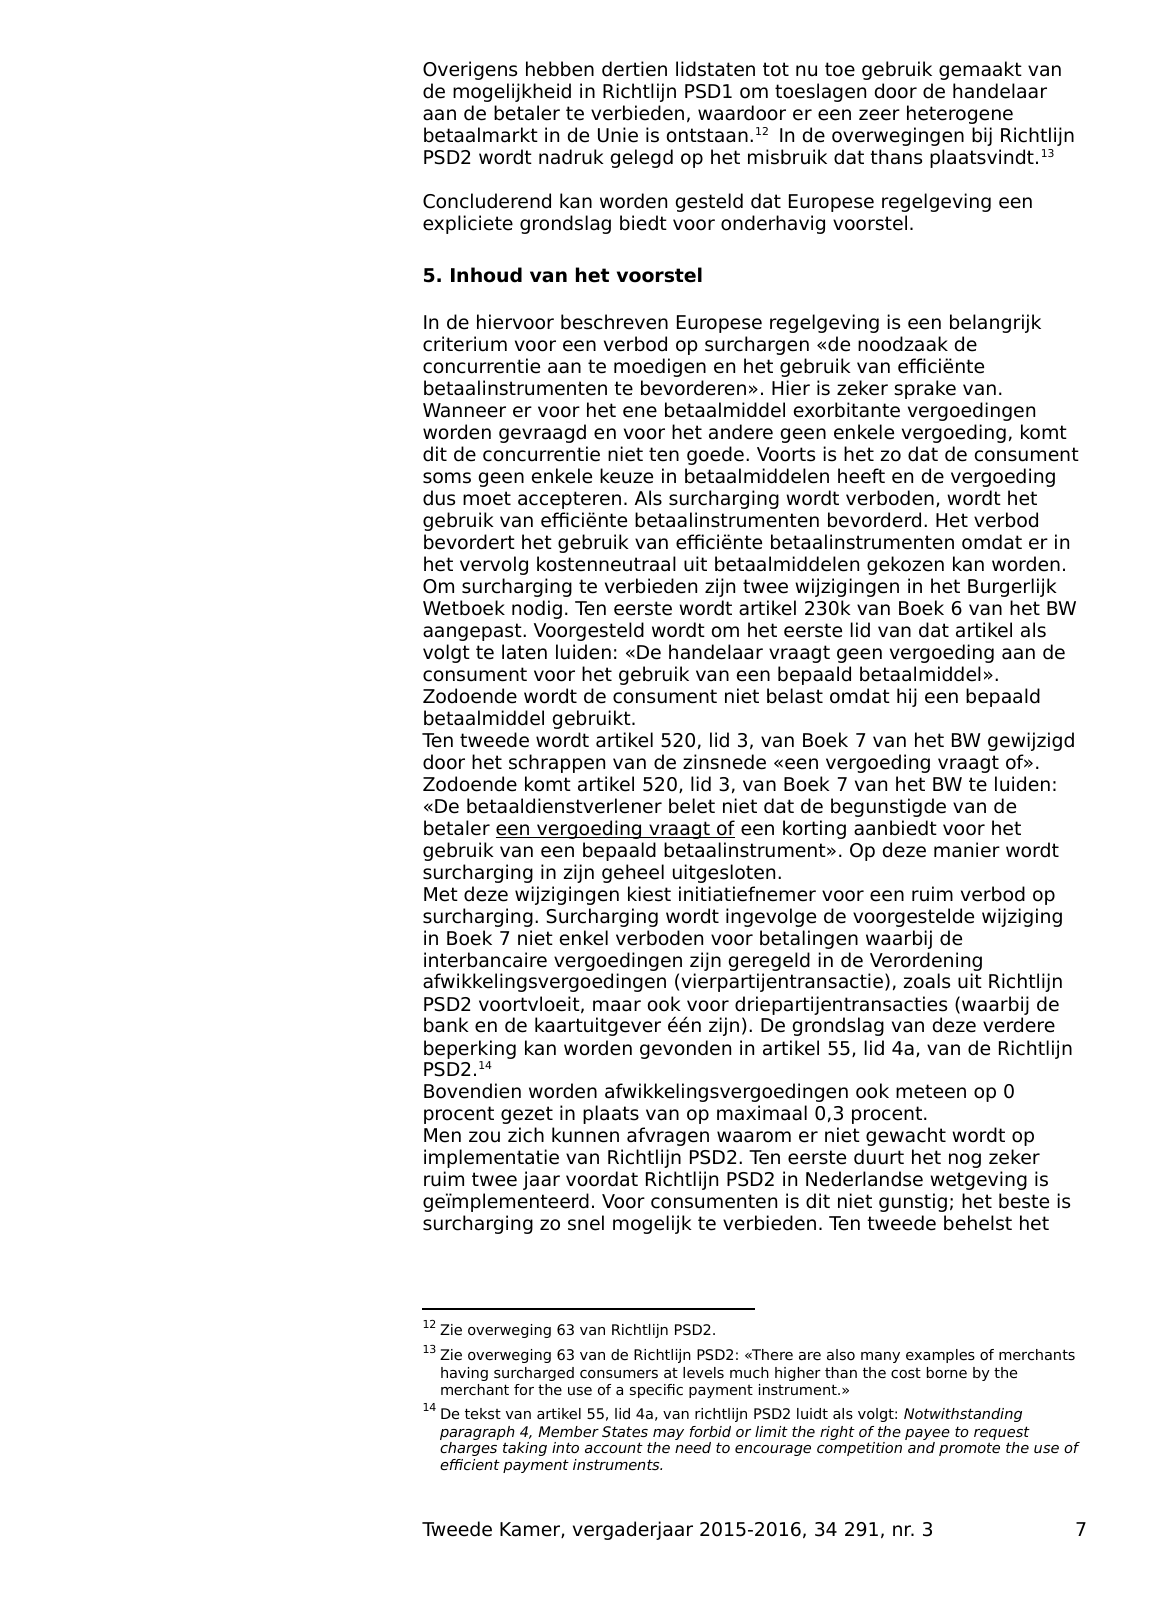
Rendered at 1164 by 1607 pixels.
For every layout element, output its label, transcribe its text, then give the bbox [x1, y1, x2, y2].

text Zie overweging 63 van Richtlijn PSD2. [422, 1318, 1087, 1340]
text In de hiervoor beschreven Europese regelgeving is een belangrijk criterium voor een verbod op surchargen «de noodzaak de concurrentie aan te moedigen en het gebruik van efficiënte betaalinstrumenten te bevorderen». Hier is zeker sprake van. Wanneer er voor het ene betaalmiddel exorbitante vergoedingen worden gevraagd en voor het andere geen enkele vergoeding, komt dit de concurrentie niet ten goede. Voorts is het zo dat de consument soms geen enkele keuze in betaalmiddelen heeft en de vergoeding dus moet accepteren. Als surcharging wordt verboden, wordt het gebruik van efficiënte betaalinstrumenten bevorderd. Het verbod bevordert het gebruik van efficiënte betaalinstrumenten omdat er in het vervolg kostenneutraal uit betaalmiddelen gekozen kan worden. [422, 312, 1087, 576]
text Concluderend kan worden gesteld dat Europese regelgeving een expliciete grondslag biedt voor onderhavig voorstel. [422, 191, 1087, 235]
text Bovendien worden afwikkelingsvergoedingen ook meteen op 0 procent gezet in plaats van op maximaal 0,3 procent. [422, 1081, 1087, 1125]
text Overigens hebben dertien lidstaten tot nu toe gebruik gemaakt van de mogelijkheid in Richtlijn PSD1 om toeslagen door de handelaar aan de betaler te verbieden, waardoor er een zeer heterogene betaalmarkt in de Unie is ontstaan. In de overwegingen bij Richtlijn PSD2 wordt nadruk gelegd op het misbruik dat thans plaatsvindt. [422, 59, 1087, 169]
text Met deze wijzigingen kiest initiatiefnemer voor een ruim verbod op surcharging. Surcharging wordt ingevolge de voorgestelde wijziging in Boek 7 niet enkel verboden voor betalingen waarbij de interbancaire vergoedingen zijn geregeld in de Verordening afwikkelingsvergoedingen (vierpartijentransactie), zoals uit Richtlijn PSD2 voortvloeit, maar ook voor driepartijentransacties (waarbij de bank en de kaartuitgever één zijn). De grondslag van deze verdere beperking kan worden gevonden in artikel 55, lid 4a, van de Richtlijn PSD2. [422, 883, 1087, 1081]
text Ten tweede wordt artikel 520, lid 3, van Boek 7 van het BW gewijzigd door het schrappen van de zinsnede «een vergoeding vraagt of». Zodoende komt artikel 520, lid 3, van Boek 7 van het BW te luiden: «De betaaldienstverlener belet niet dat de begunstigde van de betaler een vergoeding vraagt of een korting aanbiedt voor het gebruik van een bepaald betaalinstrument». Op deze manier wordt surcharging in zijn geheel uitgesloten. [422, 730, 1087, 883]
text De tekst van artikel 55, lid 4a, van richtlijn PSD2 luidt als volgt: Notwithstanding paragraph 4, Member States may forbid or limit the right of the payee to request charges taking into account the need to encourage competition and promote the use of efficient payment instruments. [422, 1402, 1087, 1474]
text Om surcharging te verbieden zijn twee wijzigingen in het Burgerlijk Wetboek nodig. Ten eerste wordt artikel 230k van Boek 6 van het BW aangepast. Voorgesteld wordt om het eerste lid van dat artikel als volgt te laten luiden: «De handelaar vraagt geen vergoeding aan de consument voor het gebruik van een bepaald betaalmiddel». Zodoende wordt de consument niet belast omdat hij een bepaald betaalmiddel gebruikt. [422, 576, 1087, 730]
text Men zou zich kunnen afvragen waarom er niet gewacht wordt op implementatie van Richtlijn PSD2. Ten eerste duurt het nog zeker ruim twee jaar voordat Richtlijn PSD2 in Nederlandse wetgeving is geïmplementeerd. Voor consumenten is dit niet gunstig; het beste is surcharging zo snel mogelijk te verbieden. Ten tweede behelst het [422, 1125, 1087, 1235]
text Zie overweging 63 van de Richtlijn PSD2: «There are also many examples of merchants having surcharged consumers at levels much higher than the cost borne by the merchant for the use of a specific payment instrument.» [422, 1343, 1087, 1399]
subtitle 5. Inhoud van het voorstel [422, 265, 1087, 287]
